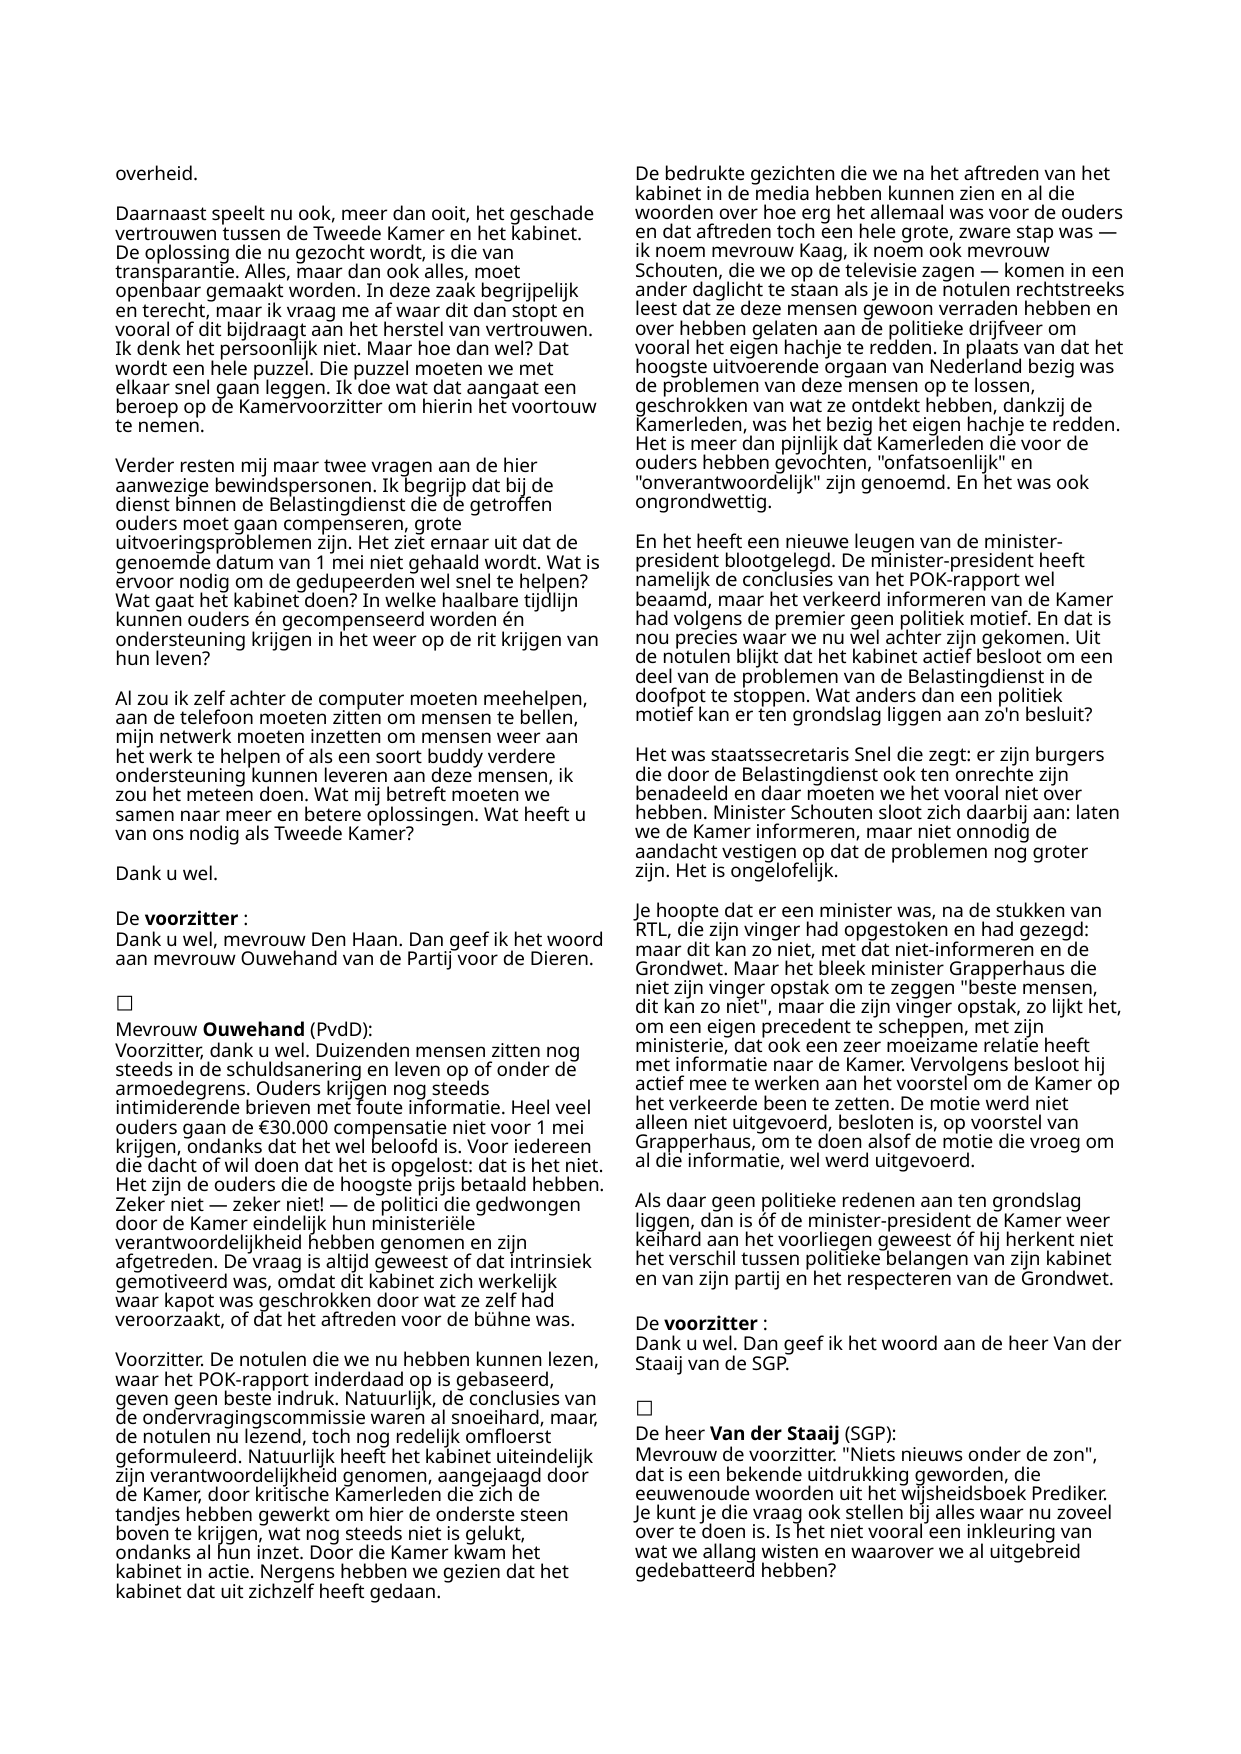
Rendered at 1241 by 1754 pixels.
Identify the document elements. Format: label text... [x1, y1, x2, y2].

text De bedrukte gezichten die we na het aftreden van het kabinet in de media hebben kunnen zien en al die woorden over hoe erg het allemaal was voor de ouders en dat aftreden toch een hele grote, zware stap was — ik noem mevrouw Kaag, ik noem ook mevrouw Schouten, die we op de televisie zagen — komen in een ander daglicht te staan als je in de notulen rechtstreeks leest dat ze deze mensen gewoon verraden hebben en over hebben gelaten aan de politieke drijfveer om vooral het eigen hachje te redden. In plaats van dat het hoogste uitvoerende orgaan van Nederland bezig was de problemen van deze mensen op te lossen, geschrokken van wat ze ontdekt hebben, dankzij de Kamerleden, was het bezig het eigen hachje te redden. Het is meer dan pijnlijk dat Kamerleden die voor de ouders hebben gevochten, "onfatsoenlijk" en "onverantwoordelijk" zijn genoemd. En het was ook ongrondwettig. [635, 165, 1125, 512]
text Het was staatssecretaris Snel die zegt: er zijn burgers die door de Belastingdienst ook ten onrechte zijn benadeeld en daar moeten we het vooral niet over hebben. Minister Schouten sloot zich daarbij aan: laten we de Kamer informeren, maar niet onnodig de aandacht vestigen op dat de problemen nog groter zijn. Het is ongelofelijk. [635, 746, 1125, 881]
text De voorzitter : [635, 1310, 1125, 1335]
text De voorzitter : [115, 905, 605, 931]
text De heer Van der Staaij (SGP): [635, 1421, 1125, 1446]
text Daarnaast speelt nu ook, meer dan ooit, het geschade vertrouwen tussen de Tweede Kamer en het kabinet. De oplossing die nu gezocht wordt, is die van transparantie. Alles, maar dan ook alles, moet openbaar gemaakt worden. In deze zaak begrijpelijk en terecht, maar ik vraag me af waar dit dan stopt en vooral of dit bijdraagt aan het herstel van vertrouwen. Ik denk het persoonlijk niet. Maar hoe dan wel? Dat wordt een hele puzzel. Die puzzel moeten we met elkaar snel gaan leggen. Ik doe wat dat aangaat een beroep op de Kamervoorzitter om hierin het voortouw te nemen. [115, 205, 605, 437]
text Voorzitter, dank u wel. Duizenden mensen zitten nog steeds in de schuldsanering en leven op of onder de armoedegrens. Ouders krijgen nog steeds intimiderende brieven met foute informatie. Heel veel ouders gaan de €30.000 compensatie niet voor 1 mei krijgen, ondanks dat het wel beloofd is. Voor iedereen die dacht of wil doen dat het is opgelost: dat is het niet. Het zijn de ouders die de hoogste prijs betaald hebben. Zeker niet — zeker niet! — de politici die gedwongen door de Kamer eindelijk hun ministeriële verantwoordelijkheid hebben genomen en zijn afgetreden. De vraag is altijd geweest of dat intrinsiek gemotiveerd was, omdat dit kabinet zich werkelijk waar kapot was geschrokken door wat ze zelf had veroorzaakt, of dat het aftreden voor de bühne was. [115, 1042, 605, 1331]
text ⬜ [115, 990, 605, 1016]
text Dank u wel. [115, 865, 605, 884]
text Als daar geen politieke redenen aan ten grondslag liggen, dan is óf de minister-president de Kamer weer keihard aan het voorliegen geweest óf hij herkent niet het verschil tussen politieke belangen van zijn kabinet en van zijn partij en het respecteren van de Grondwet. [635, 1192, 1125, 1289]
text overheid. [115, 165, 605, 184]
text Mevrouw Ouwehand (PvdD): [115, 1016, 605, 1042]
text Al zou ik zelf achter de computer moeten meehelpen, aan de telefoon moeten zitten om mensen te bellen, mijn netwerk moeten inzetten om mensen weer aan het werk te helpen of als een soort buddy verdere ondersteuning kunnen leveren aan deze mensen, ik zou het meteen doen. Wat mij betreft moeten we samen naar meer en betere oplossingen. Wat heeft u van ons nodig als Tweede Kamer? [115, 690, 605, 844]
text Dank u wel. Dan geef ik het woord aan de heer Van der Staaij van de SGP. [635, 1335, 1125, 1374]
text En het heeft een nieuwe leugen van de minister-president blootgelegd. De minister-president heeft namelijk de conclusies van het POK-rapport wel beaamd, maar het verkeerd informeren van de Kamer had volgens de premier geen politiek motief. En dat is nou precies waar we nu wel achter zijn gekomen. Uit de notulen blijkt dat het kabinet actief besloot om een deel van de problemen van de Belastingdienst in de doofpot te stoppen. Wat anders dan een politiek motief kan er ten grondslag liggen aan zo'n besluit? [635, 533, 1125, 726]
text Verder resten mij maar twee vragen aan de hier aanwezige bewindspersonen. Ik begrijp dat bij de dienst binnen de Belastingdienst die de getroffen ouders moet gaan compenseren, grote uitvoeringsproblemen zijn. Het ziet ernaar uit dat de genoemde datum van 1 mei niet gehaald wordt. Wat is ervoor nodig om de gedupeerden wel snel te helpen? Wat gaat het kabinet doen? In welke haalbare tijdlijn kunnen ouders én gecompenseerd worden én ondersteuning krijgen in het weer op de rit krijgen van hun leven? [115, 457, 605, 669]
text Dank u wel, mevrouw Den Haan. Dan geef ik het woord aan mevrouw Ouwehand van de Partij voor de Dieren. [115, 931, 605, 969]
text Mevrouw de voorzitter. "Niets nieuws onder de zon", dat is een bekende uitdrukking geworden, die eeuwenoude woorden uit het wijsheidsboek Prediker. Je kunt je die vraag ook stellen bij alles waar nu zoveel over te doen is. Is het niet vooral een inkleuring van wat we allang wisten en waarover we al uitgebreid gedebatteerd hebben? [635, 1446, 1125, 1581]
text Je hoopte dat er een minister was, na de stukken van RTL, die zijn vinger had opgestoken en had gezegd: maar dit kan zo niet, met dat niet-informeren en de Grondwet. Maar het bleek minister Grapperhaus die niet zijn vinger opstak om te zeggen "beste mensen, dit kan zo niet", maar die zijn vinger opstak, zo lijkt het, om een eigen precedent te scheppen, met zijn ministerie, dat ook een zeer moeizame relatie heeft met informatie naar de Kamer. Vervolgens besloot hij actief mee te werken aan het voorstel om de Kamer op het verkeerde been te zetten. De motie werd niet alleen niet uitgevoerd, besloten is, op voorstel van Grapperhaus, om te doen alsof de motie die vroeg om al die informatie, wel werd uitgevoerd. [635, 902, 1125, 1172]
text ⬜ [635, 1395, 1125, 1421]
text Voorzitter. De notulen die we nu hebben kunnen lezen, waar het POK-rapport inderdaad op is gebaseerd, geven geen beste indruk. Natuurlijk, de conclusies van de ondervragingscommissie waren al snoeihard, maar, de notulen nu lezend, toch nog redelijk omfloerst geformuleerd. Natuurlijk heeft het kabinet uiteindelijk zijn verantwoordelijkheid genomen, aangejaagd door de Kamer, door kritische Kamerleden die zich de tandjes hebben gewerkt om hier de onderste steen boven te krijgen, wat nog steeds niet is gelukt, ondanks al hun inzet. Door die Kamer kwam het kabinet in actie. Nergens hebben we gezien dat het kabinet dat uit zichzelf heeft gedaan. [115, 1351, 605, 1602]
